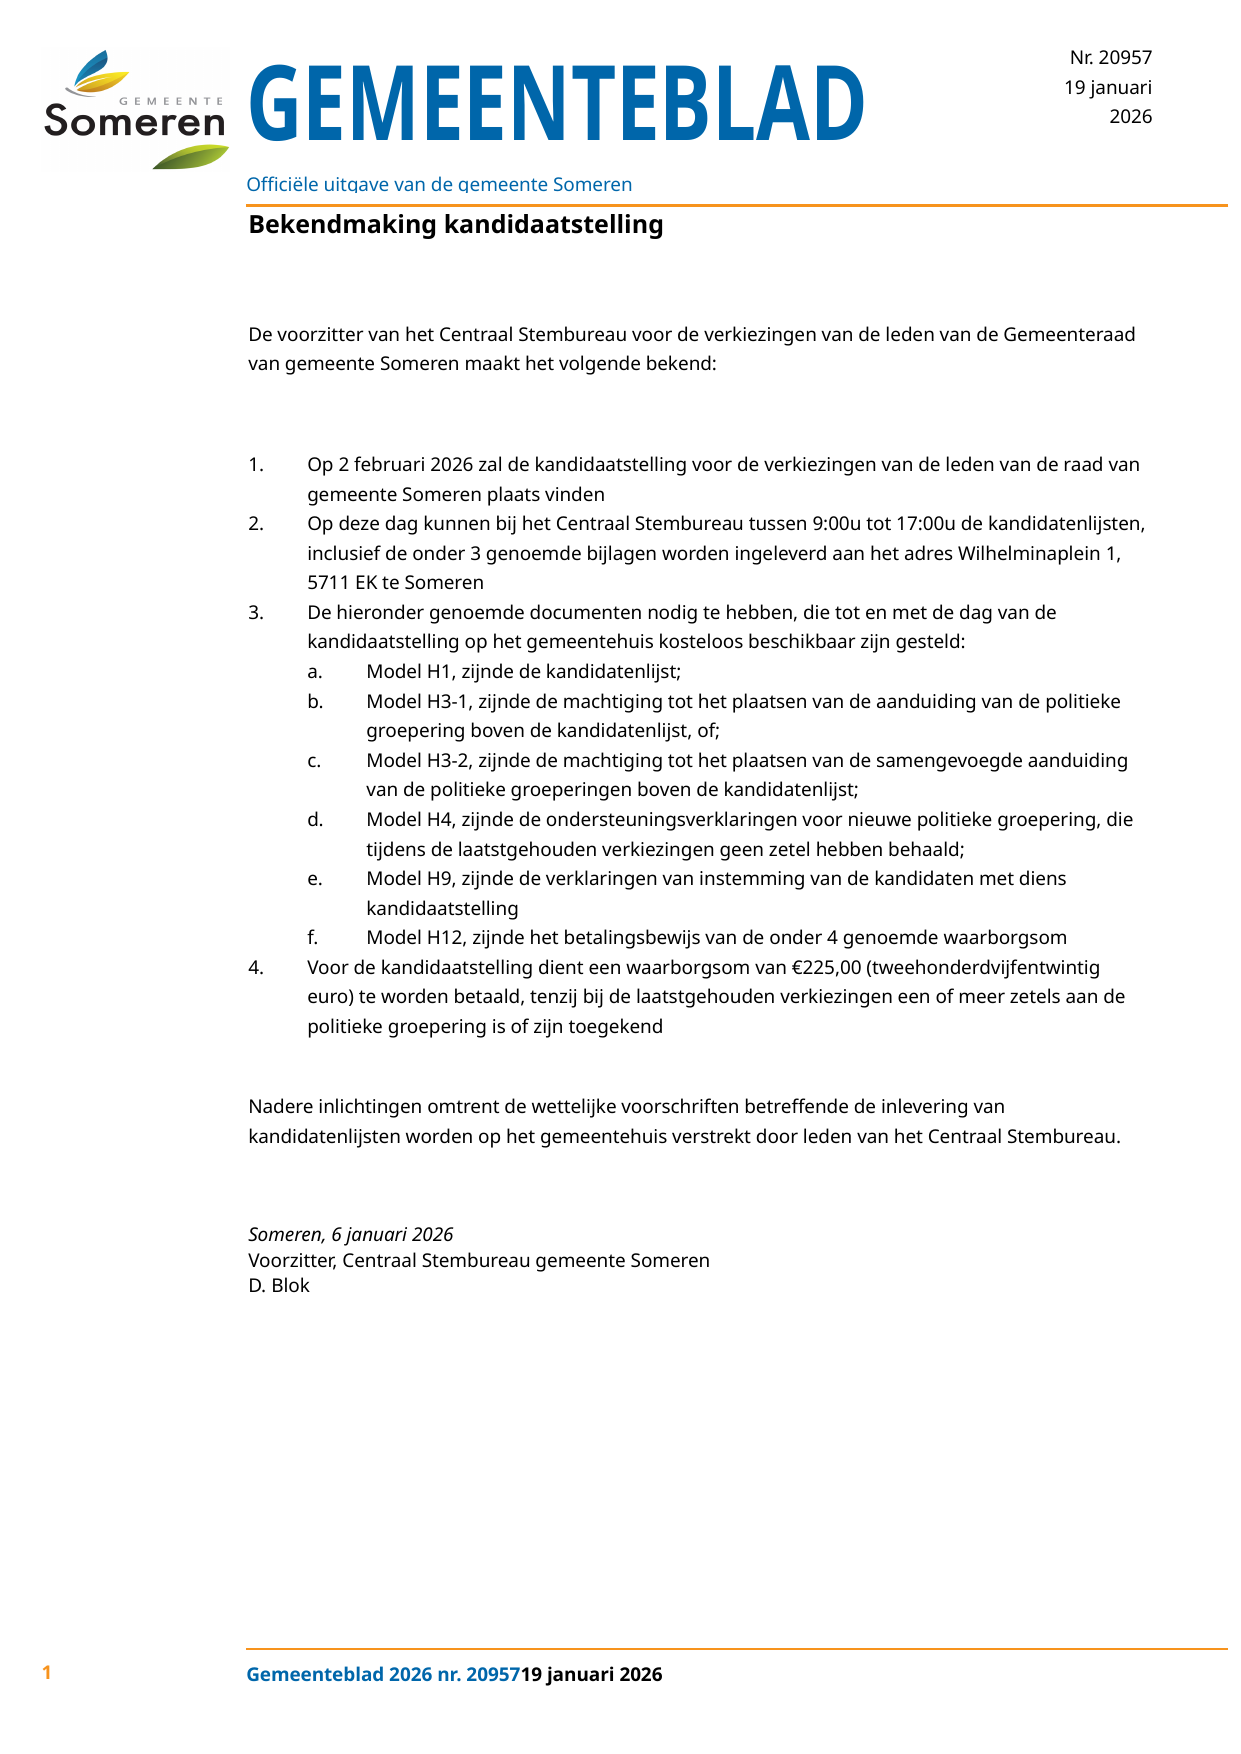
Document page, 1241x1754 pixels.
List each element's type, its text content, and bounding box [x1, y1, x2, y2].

text Bekendmaking kandidaatstelling [248, 207, 1152, 241]
text Voorzitter, Centraal Stembureau gemeente Someren [248, 1247, 1152, 1272]
list Model H3-2, zijnde de machtiging tot het plaatsen van de samengevoegde aanduiding van de politieke groeperingen boven de kandidatenlijst; [307, 747, 1152, 802]
text D. Blok [248, 1272, 1152, 1298]
text Nadere inlichtingen omtrent de wettelijke voorschriften betreffende de inlevering van kandidatenlijsten worden op het gemeentehuis verstrekt door leden van het Centraal Stembureau. [248, 1093, 1152, 1148]
list Op deze dag kunnen bij het Centraal Stembureau tussen 9:00u tot 17:00u de kandidatenlijsten, inclusief de onder 3 genoemde bijlagen worden ingeleverd aan het adres Wilhelminaplein 1, 5711 EK te Someren [248, 510, 1152, 595]
list Model H3-1, zijnde de machtiging tot het plaatsen van de aanduiding van de politieke groepering boven de kandidatenlijst, of; [307, 688, 1152, 743]
list De hieronder genoemde documenten nodig te hebben, die tot en met de dag van de kandidaatstelling op het gemeentehuis kosteloos beschikbaar zijn gesteld: [248, 599, 1152, 654]
text De voorzitter van het Centraal Stembureau voor de verkiezingen van de leden van de Gemeenteraad van gemeente Someren maakt het volgende bekend: [248, 321, 1152, 376]
picture [41, 47, 231, 172]
list Model H12, zijnde het betalingsbewijs van de onder 4 genoemde waarborgsom [307, 924, 1152, 950]
list Model H1, zijnde de kandidatenlijst; [307, 658, 1152, 684]
text Someren, 6 januari 2026 [248, 1221, 1152, 1247]
list Op 2 februari 2026 zal de kandidaatstelling voor de verkiezingen van de leden van de raad van gemeente Someren plaats vinden [248, 451, 1152, 506]
list Voor de kandidaatstelling dient een waarborgsom van €225,00 (tweehonderdvijfentwintig euro) te worden betaald, tenzij bij de laatstgehouden verkiezingen een of meer zetels aan de politieke groepering is of zijn toegekend [248, 954, 1152, 1039]
list Model H4, zijnde de ondersteuningsverklaringen voor nieuwe politieke groepering, die tijdens de laatstgehouden verkiezingen geen zetel hebben behaald; [307, 806, 1152, 861]
list Model H9, zijnde de verklaringen van instemming van de kandidaten met diens kandidaatstelling [307, 865, 1152, 921]
